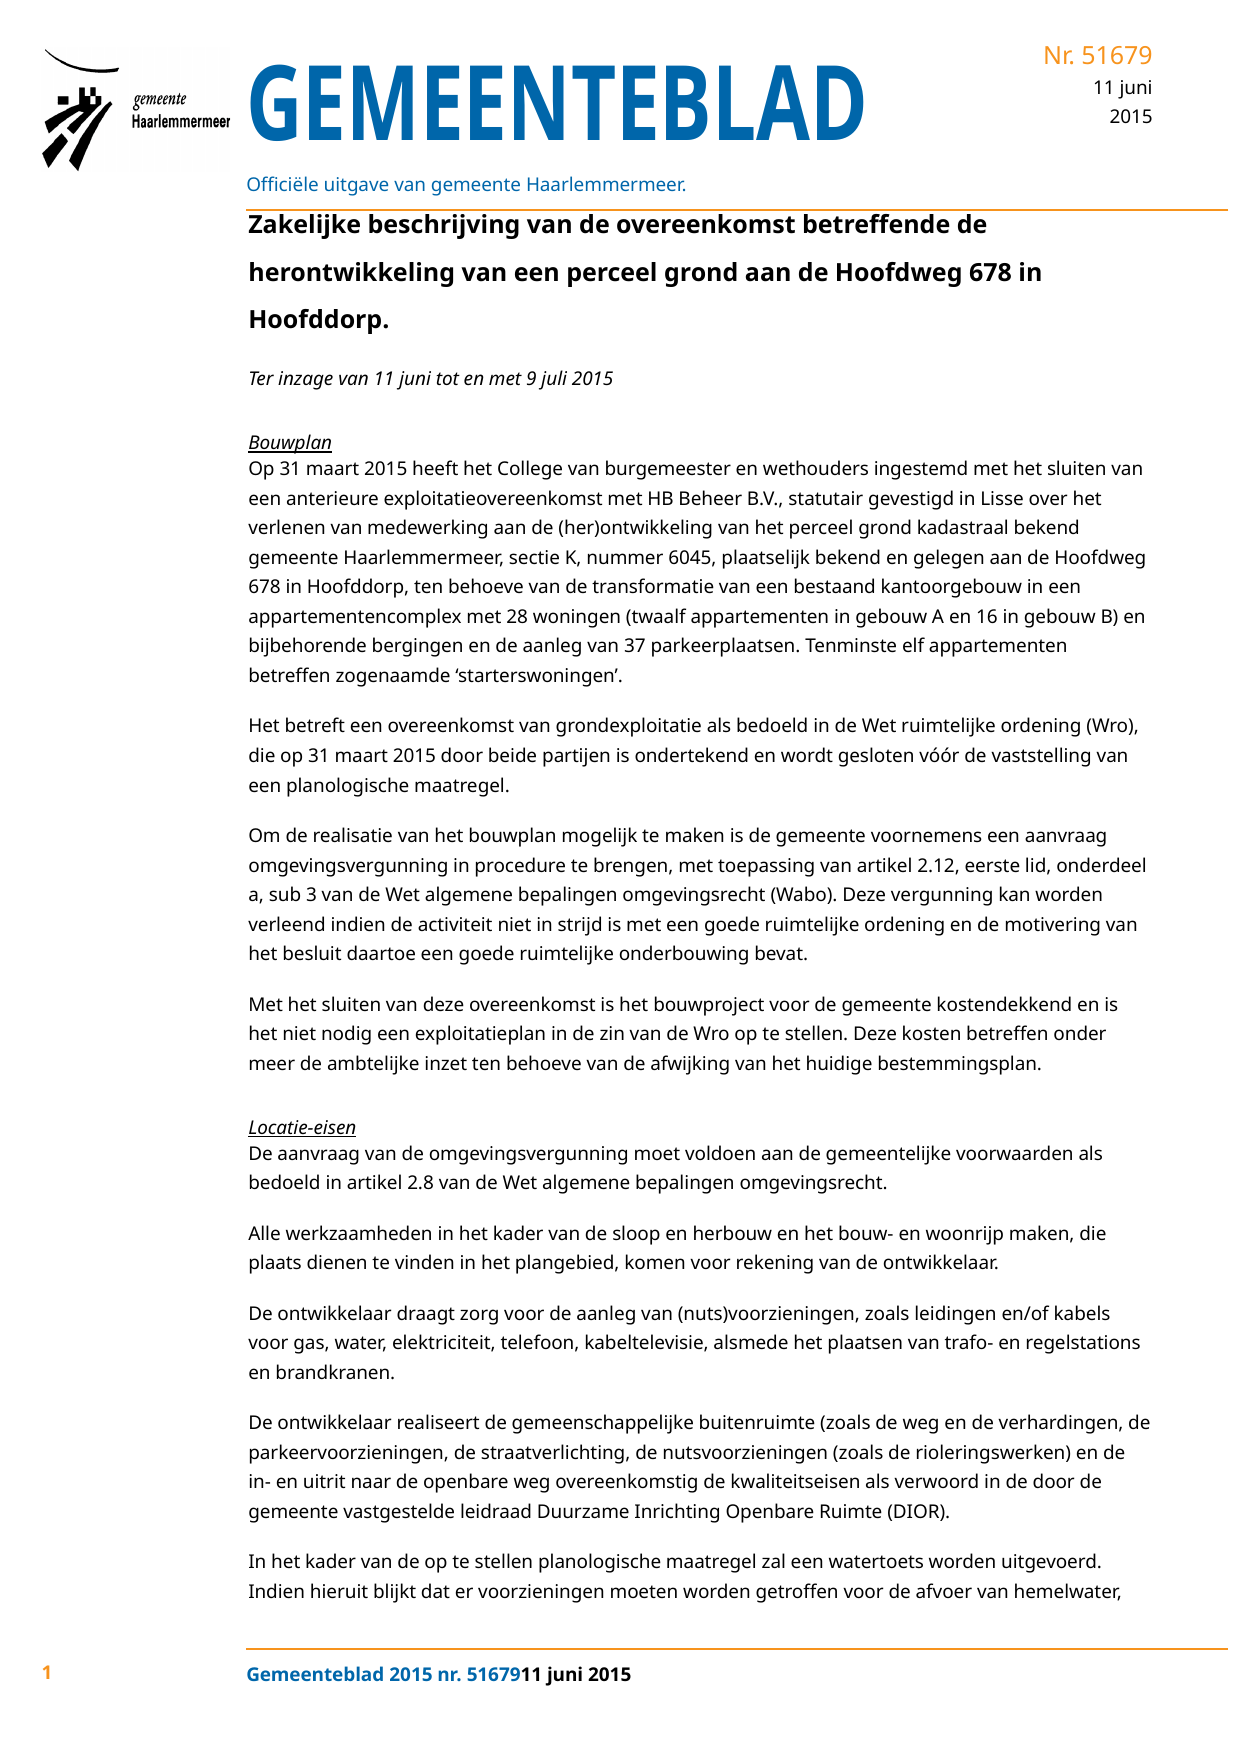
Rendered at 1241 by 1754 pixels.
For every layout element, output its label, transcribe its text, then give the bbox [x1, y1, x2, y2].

text In het kader van de op te stellen planologische maatregel zal een watertoets worden uitgevoerd. Indien hieruit blijkt dat er voorzieningen moeten worden getroffen voor de afvoer van hemelwater, [248, 1549, 1152, 1604]
text Locatie-eisen [248, 1114, 1152, 1140]
text Alle werkzaamheden in het kader van de sloop en herbouw en het bouw- en woonrijp maken, die plaats dienen te vinden in het plangebied, komen voor rekening van de ontwikkelaar. [248, 1220, 1152, 1275]
text Met het sluiten van deze overeenkomst is het bouwproject voor de gemeente kostendekkend en is het niet nodig een exploitatieplan in de zin van de Wro op te stellen. Deze kosten betreffen onder meer de ambtelijke inzet ten behoeve van de afwijking van het huidige bestemmingsplan. [248, 991, 1152, 1076]
text De aanvraag van de omgevingsvergunning moet voldoen aan de gemeentelijke voorwaarden als bedoeld in artikel 2.8 van de Wet algemene bepalingen omgevingsrecht. [248, 1140, 1152, 1195]
text Zakelijke beschrijving van de overeenkomst betreffende de herontwikkeling van een perceel grond aan de Hoofdweg 678 in Hoofddorp. [248, 211, 1152, 336]
text Bouwplan [248, 429, 1152, 455]
text De ontwikkelaar draagt zorg voor de aanleg van (nuts)voorzieningen, zoals leidingen en/of kabels voor gas, water, elektriciteit, telefoon, kabeltelevisie, alsmede het plaatsen van trafo- en regelstations en brandkranen. [248, 1300, 1152, 1385]
text Om de realisatie van het bouwplan mogelijk te maken is de gemeente voornemens een aanvraag omgevingsvergunning in procedure te brengen, met toepassing van artikel 2.12, eerste lid, onderdeel a, sub 3 van de Wet algemene bepalingen omgevingsrecht (Wabo). Deze vergunning kan worden verleend indien de activiteit niet in strijd is met een goede ruimtelijke ordening en de motivering van het besluit daartoe een goede ruimtelijke onderbouwing bevat. [248, 822, 1152, 966]
text Het betreft een overeenkomst van grondexploitatie als bedoeld in de Wet ruimtelijke ordening (Wro), die op 31 maart 2015 door beide partijen is ondertekend en wordt gesloten vóór de vaststelling van een planologische maatregel. [248, 713, 1152, 798]
text Op 31 maart 2015 heeft het College van burgemeester en wethouders ingestemd met het sluiten van een anterieure exploitatieovereenkomst met HB Beheer B.V., statutair gevestigd in Lisse over het verlenen van medewerking aan de (her)ontwikkeling van het perceel grond kadastraal bekend gemeente Haarlemmermeer, sectie K, nummer 6045, plaatselijk bekend en gelegen aan de Hoofdweg 678 in Hoofddorp, ten behoeve van de transformatie van een bestaand kantoorgebouw in een appartementencomplex met 28 woningen (twaalf appartementen in gebouw A en 16 in gebouw B) en bijbehorende bergingen en de aanleg van 37 parkeerplaatsen. Tenminste elf appartementen betreffen zogenaamde ‘starterswoningen’. [248, 455, 1152, 688]
picture [41, 47, 231, 172]
text De ontwikkelaar realiseert de gemeenschappelijke buitenruimte (zoals de weg en de verhardingen, de parkeervoorzieningen, de straatverlichting, de nutsvoorzieningen (zoals de rioleringswerken) en de in- en uitrit naar de openbare weg overeenkomstig de kwaliteitseisen als verwoord in de door de gemeente vastgestelde leidraad Duurzame Inrichting Openbare Ruimte (DIOR). [248, 1409, 1152, 1524]
text Ter inzage van 11 juni tot en met 9 juli 2015 [248, 366, 1152, 391]
